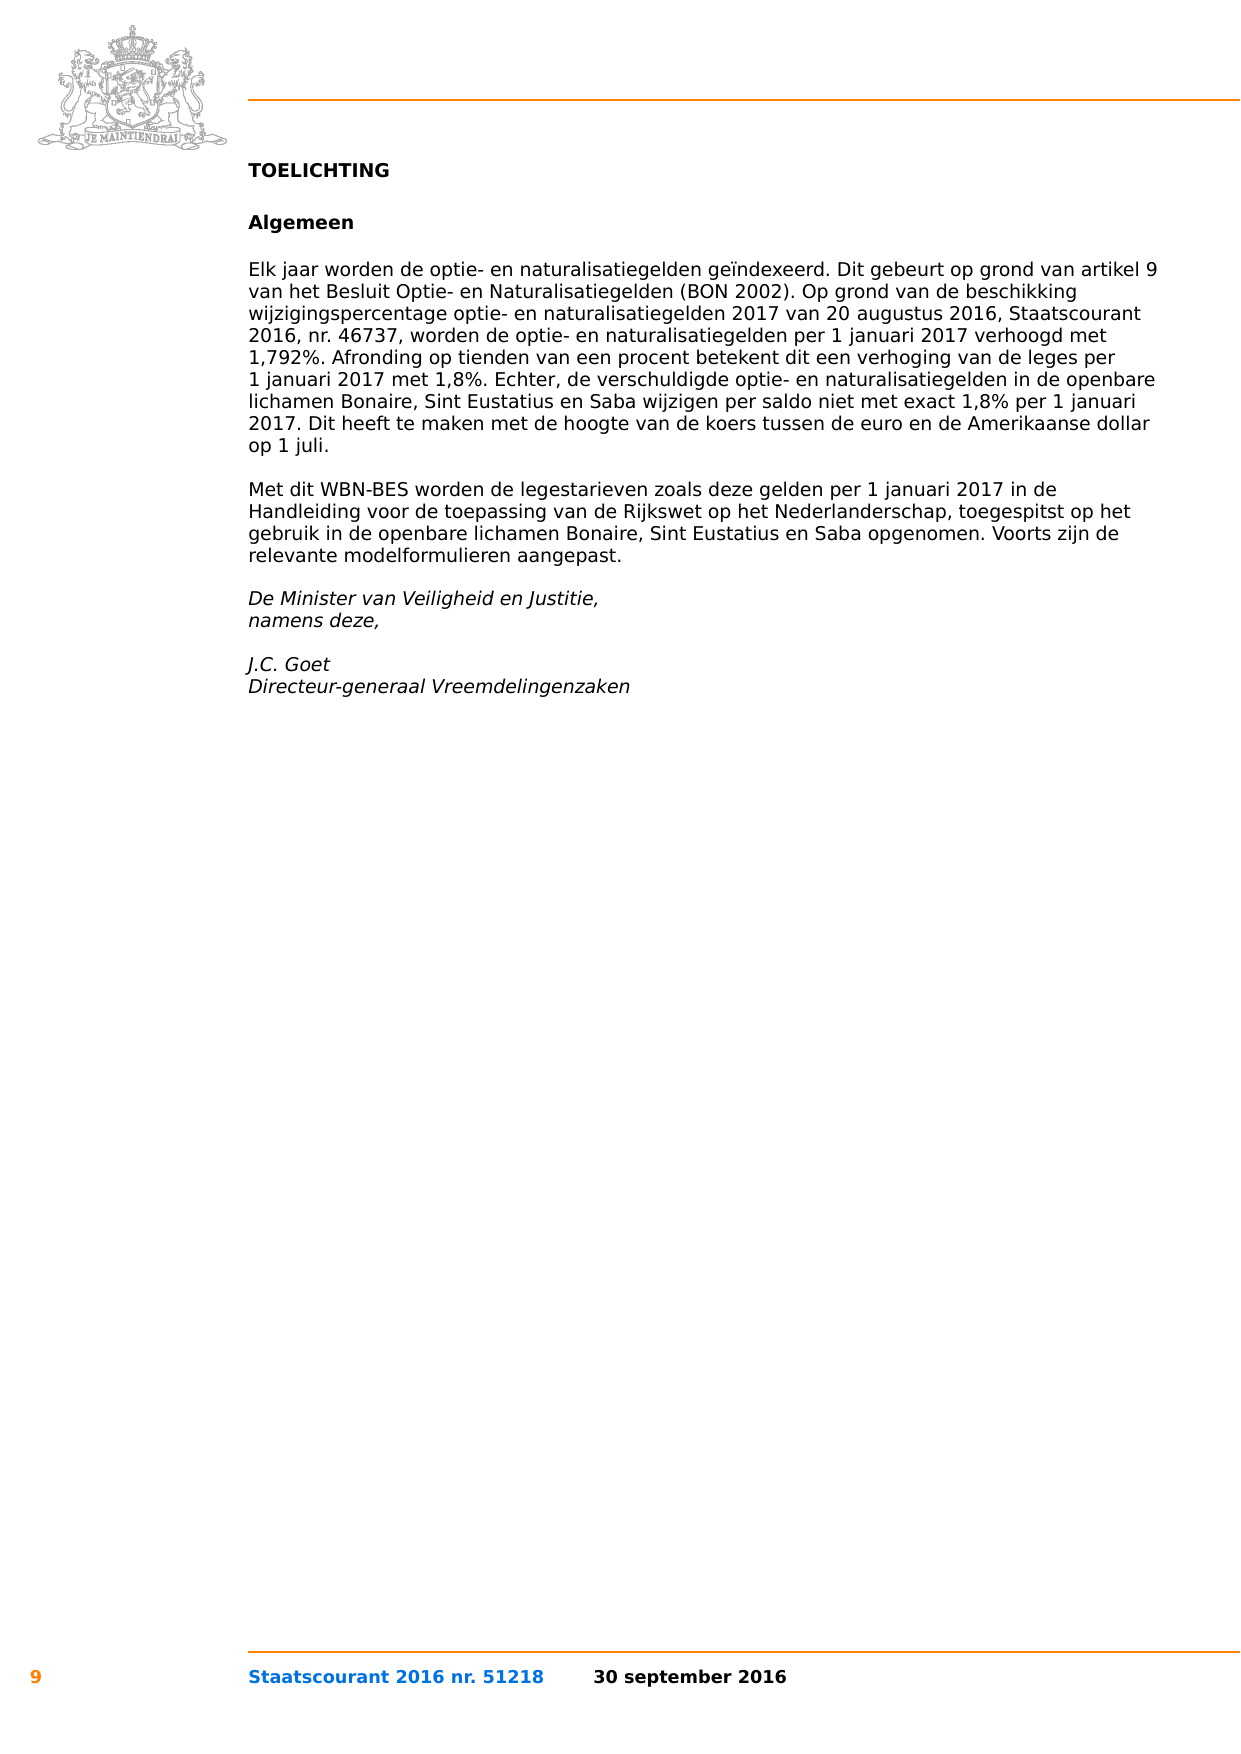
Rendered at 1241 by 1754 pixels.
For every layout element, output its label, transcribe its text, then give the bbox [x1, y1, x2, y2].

picture [38, 25, 227, 150]
text De Minister van Veiligheid en Justitie, namens deze, J.C. Goet Directeur-generaal Vreemdelingenzaken [248, 588, 1163, 698]
subtitle TOELICHTING [248, 160, 1163, 182]
text Elk jaar worden de optie- en naturalisatiegelden geïndexeerd. Dit gebeurt op grond van artikel 9 van het Besluit Optie- en Naturalisatiegelden (BON 2002). Op grond van de beschikking wijzigingspercentage optie- en naturalisatiegelden 2017 van 20 augustus 2016, Staatscourant 2016, nr. 46737, worden de optie- en naturalisatiegelden per 1 januari 2017 verhoogd met 1,792%. Afronding op tienden van een procent betekent dit een verhoging van de leges per 1 januari 2017 met 1,8%. Echter, de verschuldigde optie- en naturalisatiegelden in de openbare lichamen Bonaire, Sint Eustatius en Saba wijzigen per saldo niet met exact 1,8% per 1 januari 2017. Dit heeft te maken met de hoogte van de koers tussen de euro en de Amerikaanse dollar op 1 juli. [248, 259, 1163, 457]
subtitle Algemeen [248, 212, 1163, 234]
text Met dit WBN-BES worden de legestarieven zoals deze gelden per 1 januari 2017 in de Handleiding voor de toepassing van de Rijkswet op het Nederlanderschap, toegespitst op het gebruik in de openbare lichamen Bonaire, Sint Eustatius en Saba opgenomen. Voorts zijn de relevante modelformulieren aangepast. [248, 478, 1163, 566]
